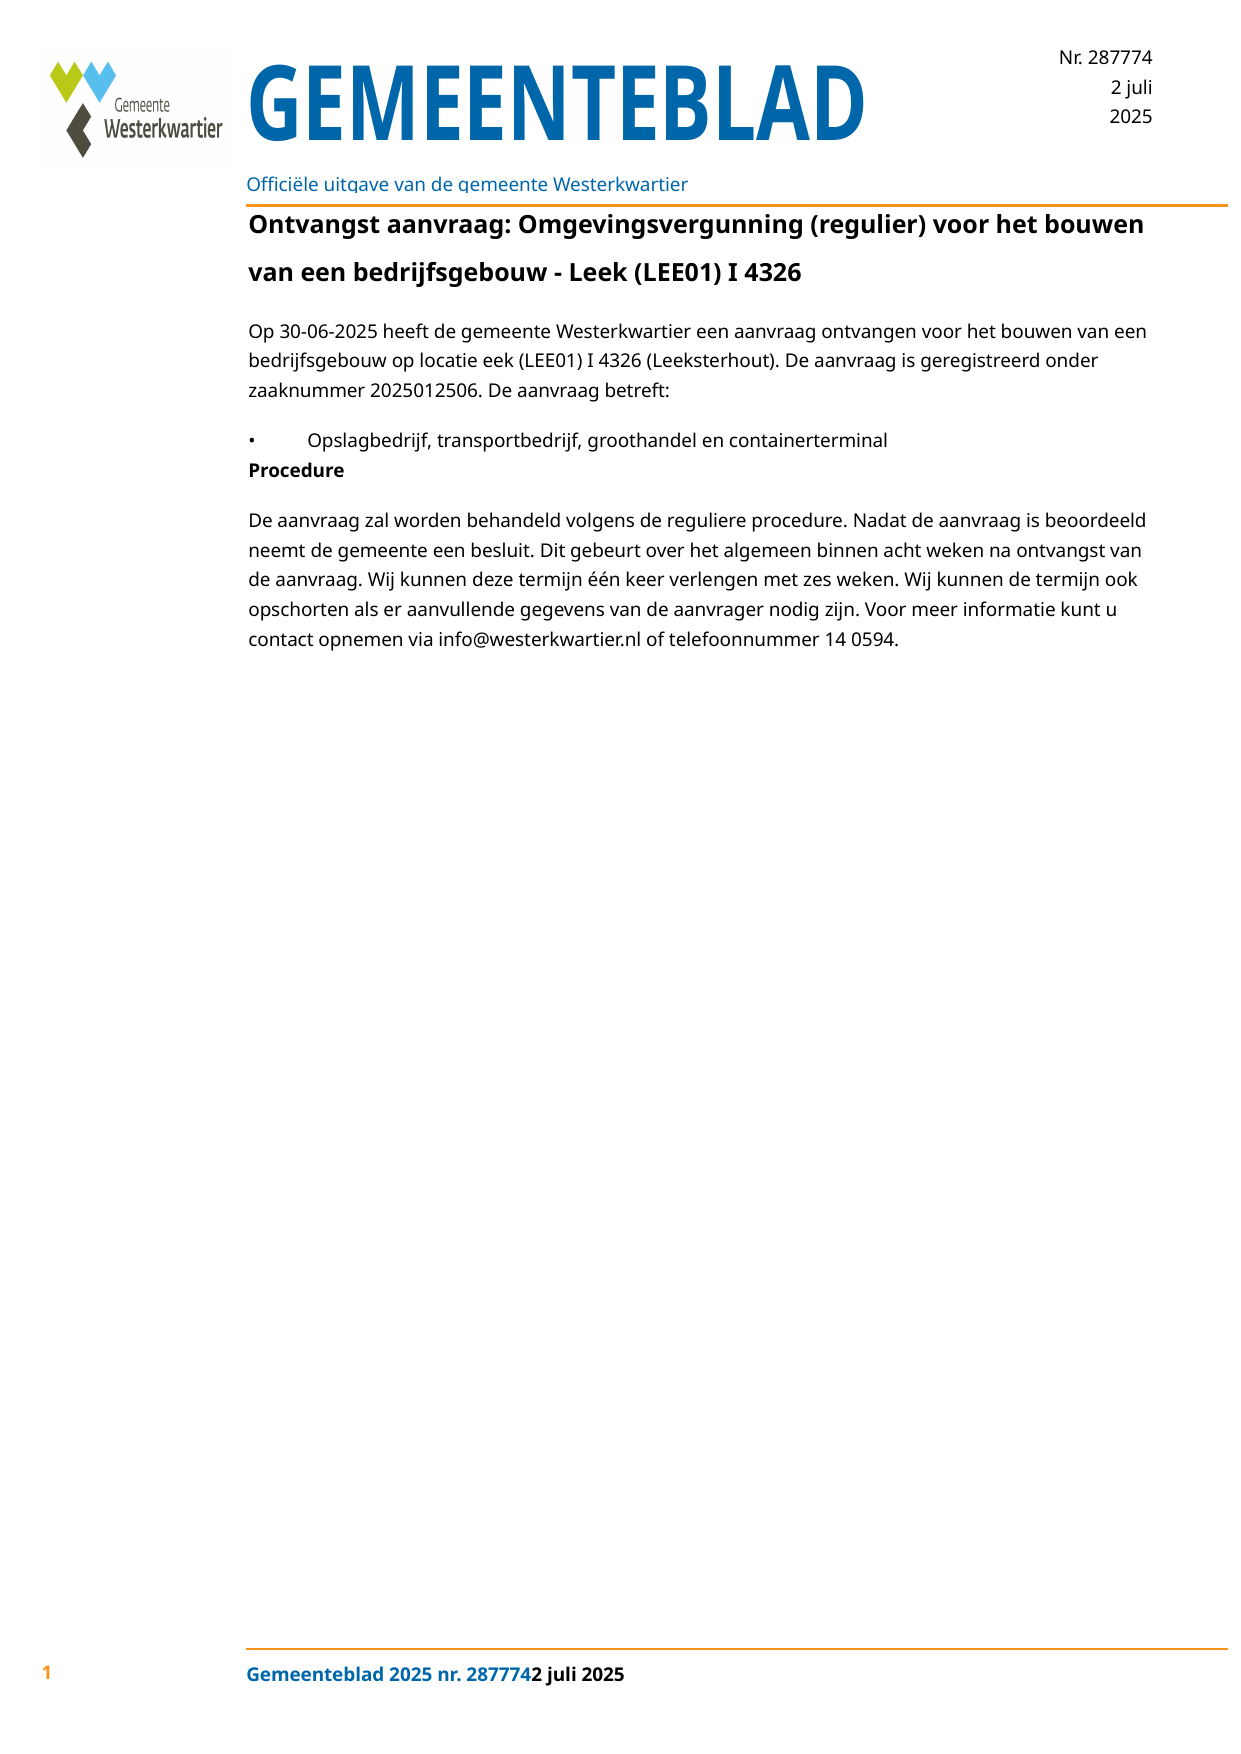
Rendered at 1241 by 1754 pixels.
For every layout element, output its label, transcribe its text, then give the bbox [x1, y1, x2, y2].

text Ontvangst aanvraag: Omgevingsvergunning (regulier) voor het bouwen van een bedrijfsgebouw - Leek (LEE01) I 4326 [248, 207, 1152, 288]
text De aanvraag zal worden behandeld volgens de reguliere procedure. Nadat de aanvraag is beoordeeld neemt de gemeente een besluit. Dit gebeurt over het algemeen binnen acht weken na ontvangst van de aanvraag. Wij kunnen deze termijn één keer verlengen met zes weken. Wij kunnen de termijn ook opschorten als er aanvullende gegevens van de aanvrager nodig zijn. Voor meer informatie kunt u contact opnemen via info@westerkwartier.nl of telefoonnummer 14 0594. [248, 507, 1152, 652]
list Opslagbedrijf, transportbedrijf, groothandel en containerterminal [248, 427, 1152, 453]
text Procedure [248, 457, 1152, 483]
text Op 30-06-2025 heeft de gemeente Westerkwartier een aanvraag ontvangen voor het bouwen van een bedrijfsgebouw op locatie eek (LEE01) I 4326 (Leeksterhout). De aanvraag is geregistreerd onder zaaknummer 2025012506. De aanvraag betreft: [248, 318, 1152, 403]
picture [41, 47, 231, 172]
